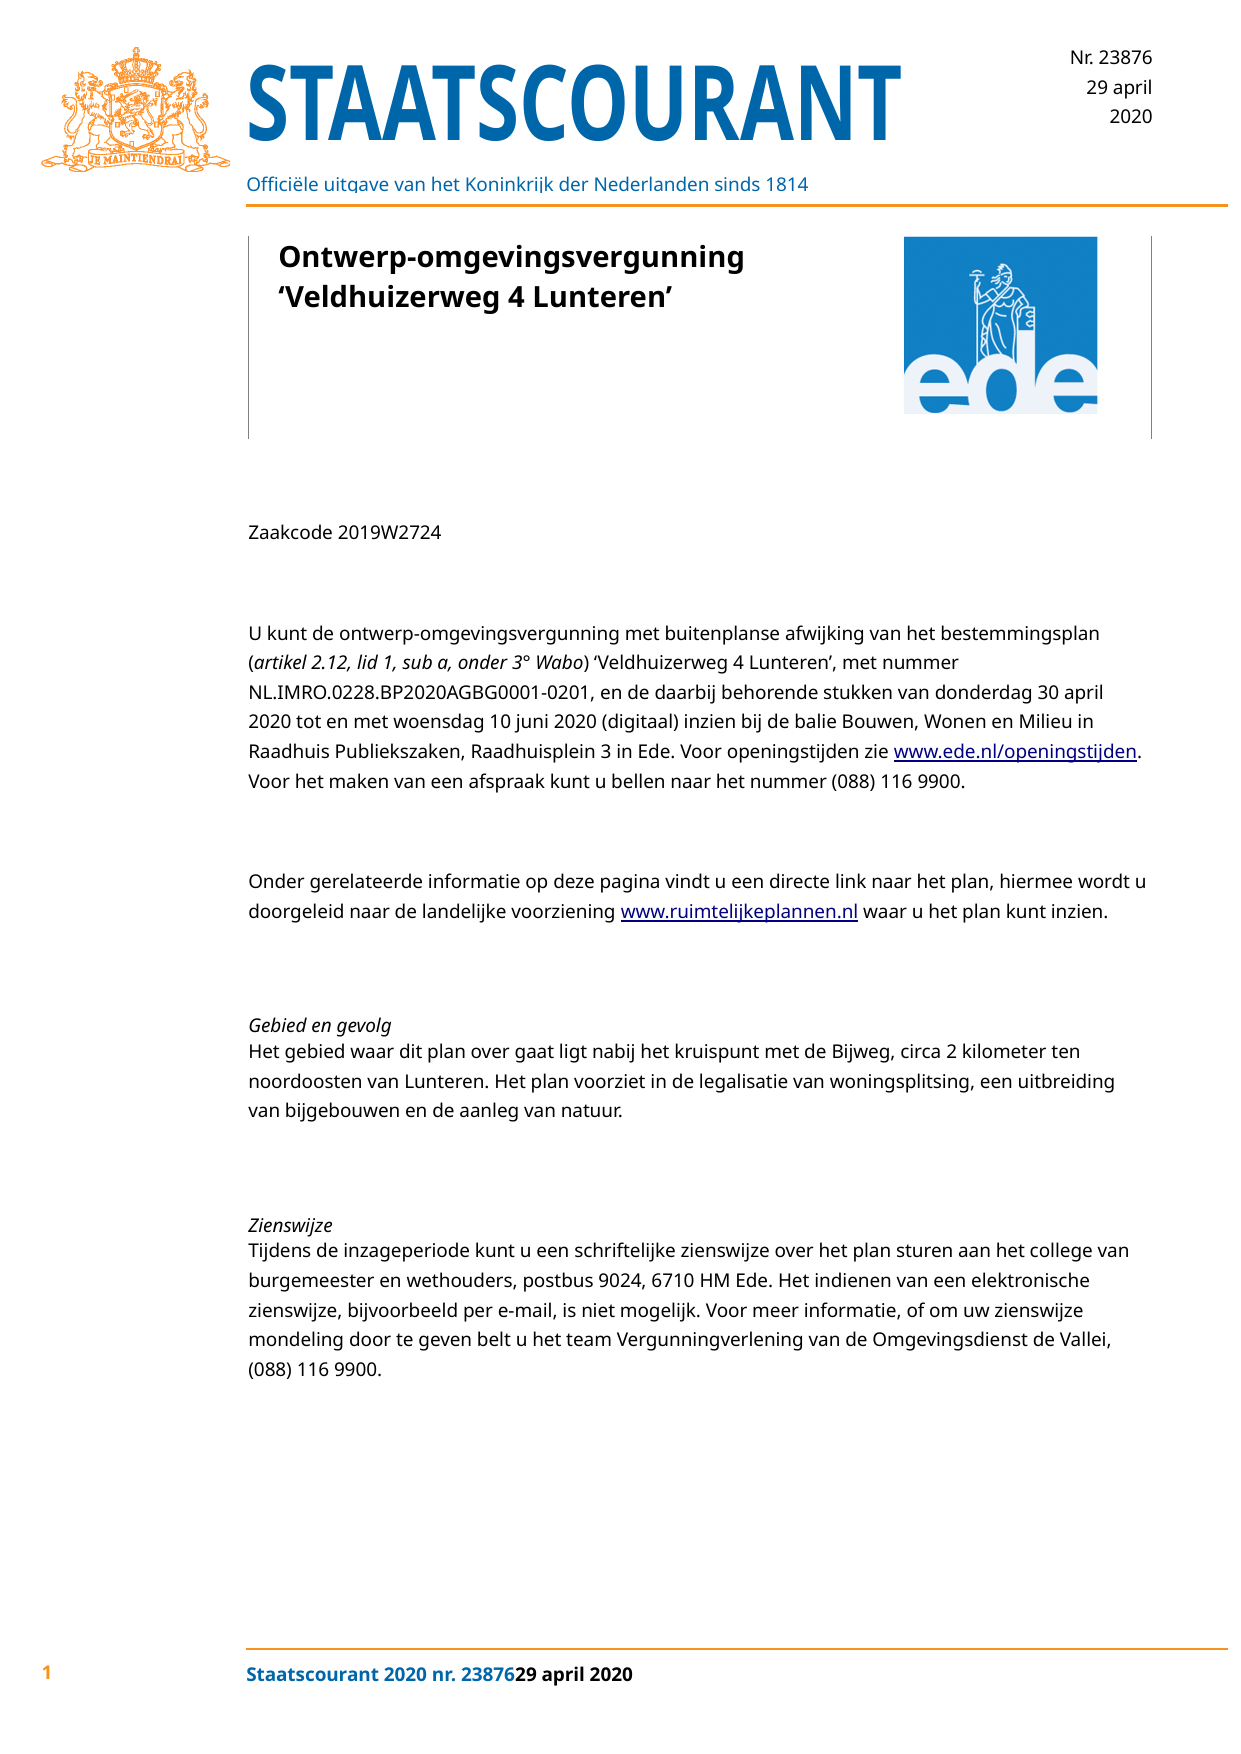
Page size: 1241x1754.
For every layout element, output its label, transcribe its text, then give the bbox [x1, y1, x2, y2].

text U kunt de ontwerp-omgevingsvergunning met buitenplanse afwijking van het bestemmingsplan (artikel 2.12, lid 1, sub a, onder 3° Wabo) ‘Veldhuizerweg 4 Lunteren’, met nummer NL.IMRO.0228.BP2020AGBG0001-0201, en de daarbij behorende stukken van donderdag 30 april 2020 tot en met woensdag 10 juni 2020 (digitaal) inzien bij de balie Bouwen, Wonen en Milieu in Raadhuis Publiekszaken, Raadhuisplein 3 in Ede. Voor openingstijden zie www.ede.nl/openingstijden. Voor het maken van een afspraak kunt u bellen naar het nummer (088) 116 9900. [248, 620, 1152, 793]
text Gebied en gevolg [248, 1013, 1152, 1038]
text Onder gerelateerde informatie op deze pagina vindt u een directe link naar het plan, hiermee wordt u doorgeleid naar de landelijke voorziening www.ruimtelijkeplannen.nl waar u het plan kunt inzien. [248, 869, 1152, 924]
table_header [1098, 236, 1151, 413]
picture [903, 236, 1098, 414]
table_header [850, 236, 903, 413]
text Het gebied waar dit plan over gaat ligt nabij het kruispunt met de Bijweg, circa 2 kilometer ten noordoosten van Lunteren. Het plan voorziet in de legalisatie van woningsplitsing, een uitbreiding van bijgebouwen en de aanleg van natuur. [248, 1038, 1152, 1123]
text Zienswijze [248, 1212, 1152, 1238]
table_header [850, 414, 1151, 439]
picture [41, 47, 231, 172]
text Tijdens de inzageperiode kunt u een schriftelijke zienswijze over het plan sturen aan het college van burgemeester en wethouders, postbus 9024, 6710 HM Ede. Het indienen van een elektronische zienswijze, bijvoorbeeld per e-mail, is niet mogelijk. Voor meer informatie, of om uw zienswijze mondeling door te geven belt u het team Vergunningverlening van de Omgevingsdienst de Vallei, (088) 116 9900. [248, 1238, 1152, 1382]
table_header Ontwerp-omgevingsvergunning ‘Veldhuizerweg 4 Lunteren’ [249, 236, 850, 439]
text Zaakcode 2019W2724 [248, 519, 1152, 545]
